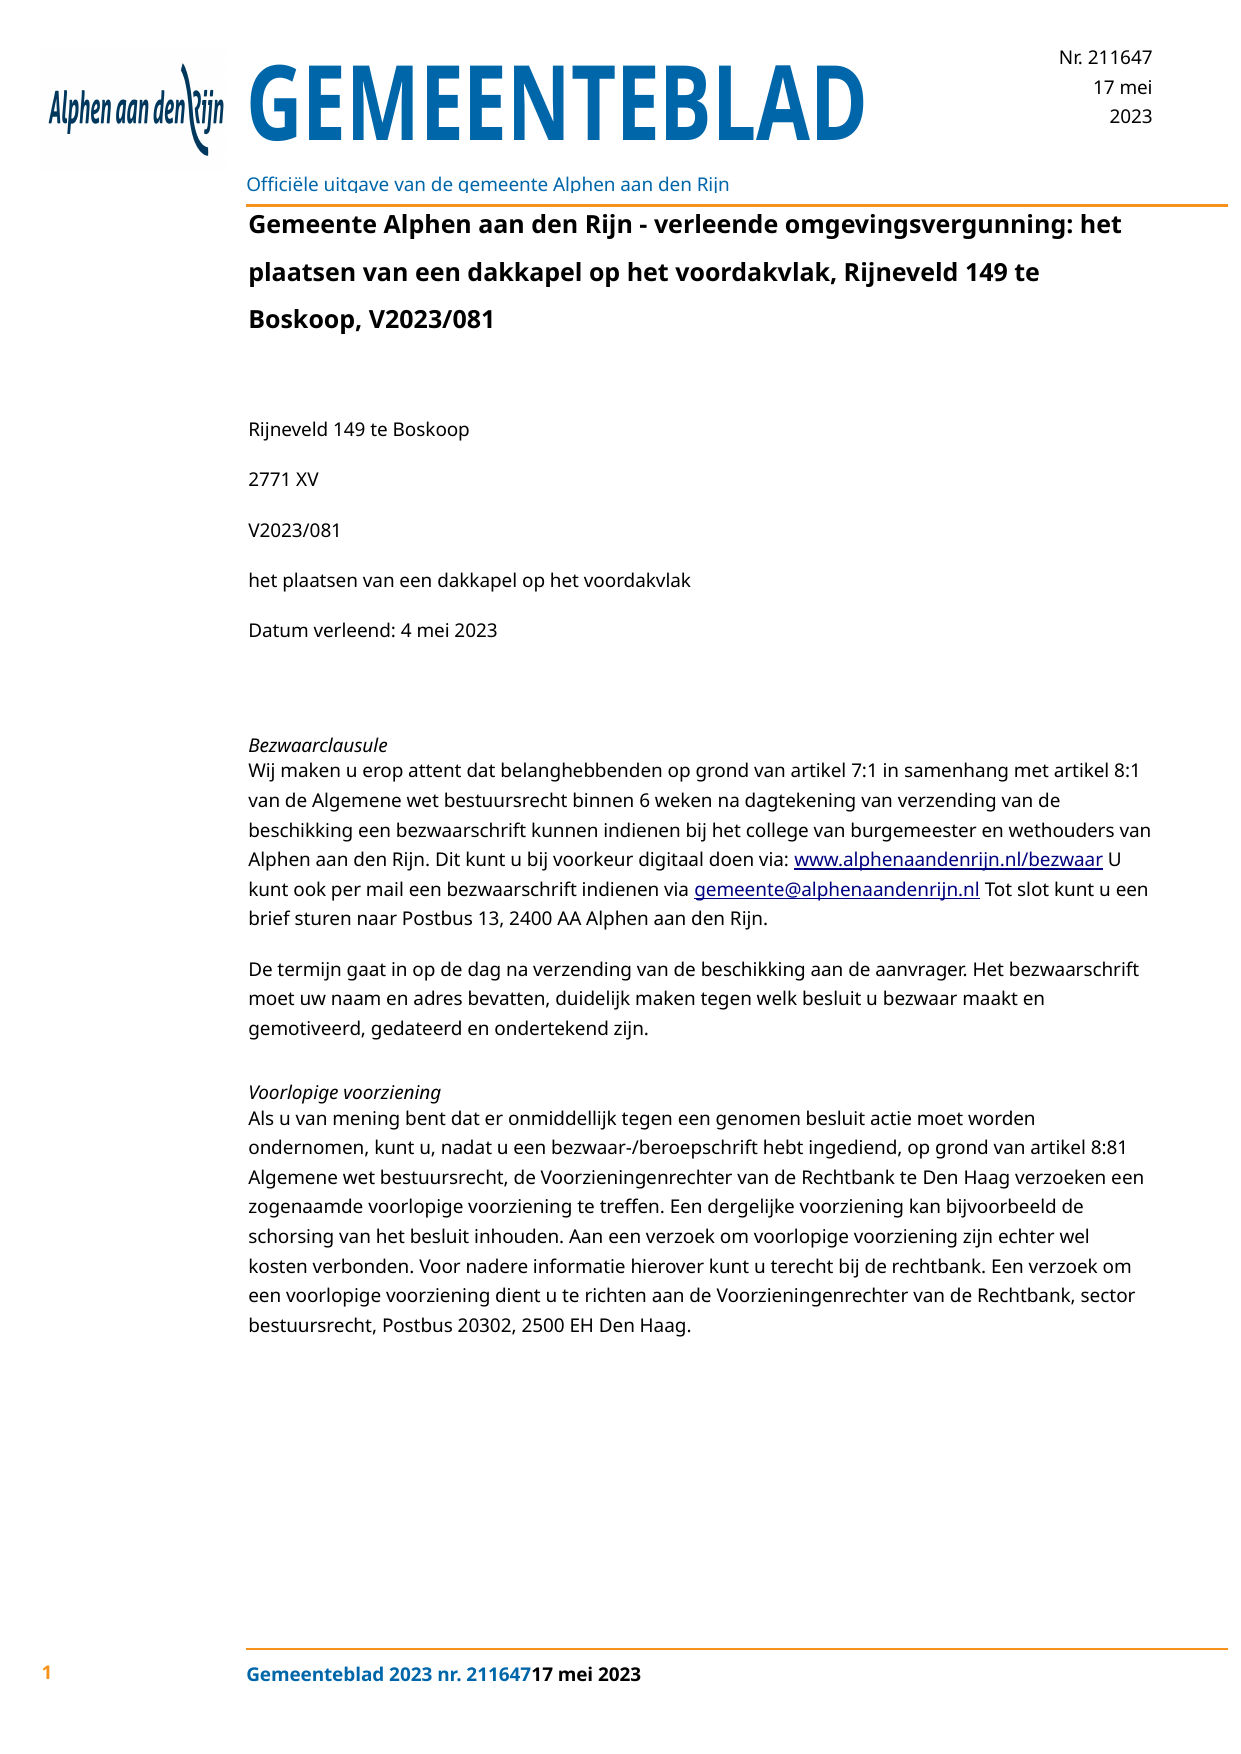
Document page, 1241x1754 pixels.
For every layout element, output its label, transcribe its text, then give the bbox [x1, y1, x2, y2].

text Als u van mening bent dat er onmiddellijk tegen een genomen besluit actie moet worden ondernomen, kunt u, nadat u een bezwaar-/beroepschrift hebt ingediend, op grond van artikel 8:81 Algemene wet bestuursrecht, de Voorzieningenrechter van de Rechtbank te Den Haag verzoeken een zogenaamde voorlopige voorziening te treffen. Een dergelijke voorziening kan bijvoorbeeld de schorsing van het besluit inhouden. Aan een verzoek om voorlopige voorziening zijn echter wel kosten verbonden. Voor nadere informatie hierover kunt u terecht bij de rechtbank. Een verzoek om een voorlopige voorziening dient u te richten aan de Voorzieningenrechter van de Rechtbank, sector bestuursrecht, Postbus 20302, 2500 EH Den Haag. [248, 1105, 1152, 1338]
text Wij maken u erop attent dat belanghebbenden op grond van artikel 7:1 in samenhang met artikel 8:1 van de Algemene wet bestuursrecht binnen 6 weken na dagtekening van verzending van de beschikking een bezwaarschrift kunnen indienen bij het college van burgemeester en wethouders van Alphen aan den Rijn. Dit kunt u bij voorkeur digitaal doen via: www.alphenaandenrijn.nl/bezwaar U kunt ook per mail een bezwaarschrift indienen via gemeente@alphenaandenrijn.nl Tot slot kunt u een brief sturen naar Postbus 13, 2400 AA Alphen aan den Rijn. [248, 758, 1152, 931]
text Gemeente Alphen aan den Rijn - verleende omgevingsvergunning: het plaatsen van een dakkapel op het voordakvlak, Rijneveld 149 te Boskoop, V2023/081 [248, 207, 1152, 336]
text Datum verleend: 4 mei 2023 [248, 618, 1152, 643]
text Rijneveld 149 te Boskoop [248, 416, 1152, 442]
text 2771 XV [248, 466, 1152, 492]
text Voorlopige voorziening [248, 1079, 1152, 1105]
text het plaatsen van een dakkapel op het voordakvlak [248, 567, 1152, 593]
picture [41, 47, 231, 172]
text De termijn gaat in op de dag na verzending van de beschikking aan de aanvrager. Het bezwaarschrift moet uw naam en adres bevatten, duidelijk maken tegen welk besluit u bezwaar maakt en gemotiveerd, gedateerd en ondertekend zijn. [248, 956, 1152, 1041]
text Bezwaarclausule [248, 732, 1152, 758]
text V2023/081 [248, 517, 1152, 542]
